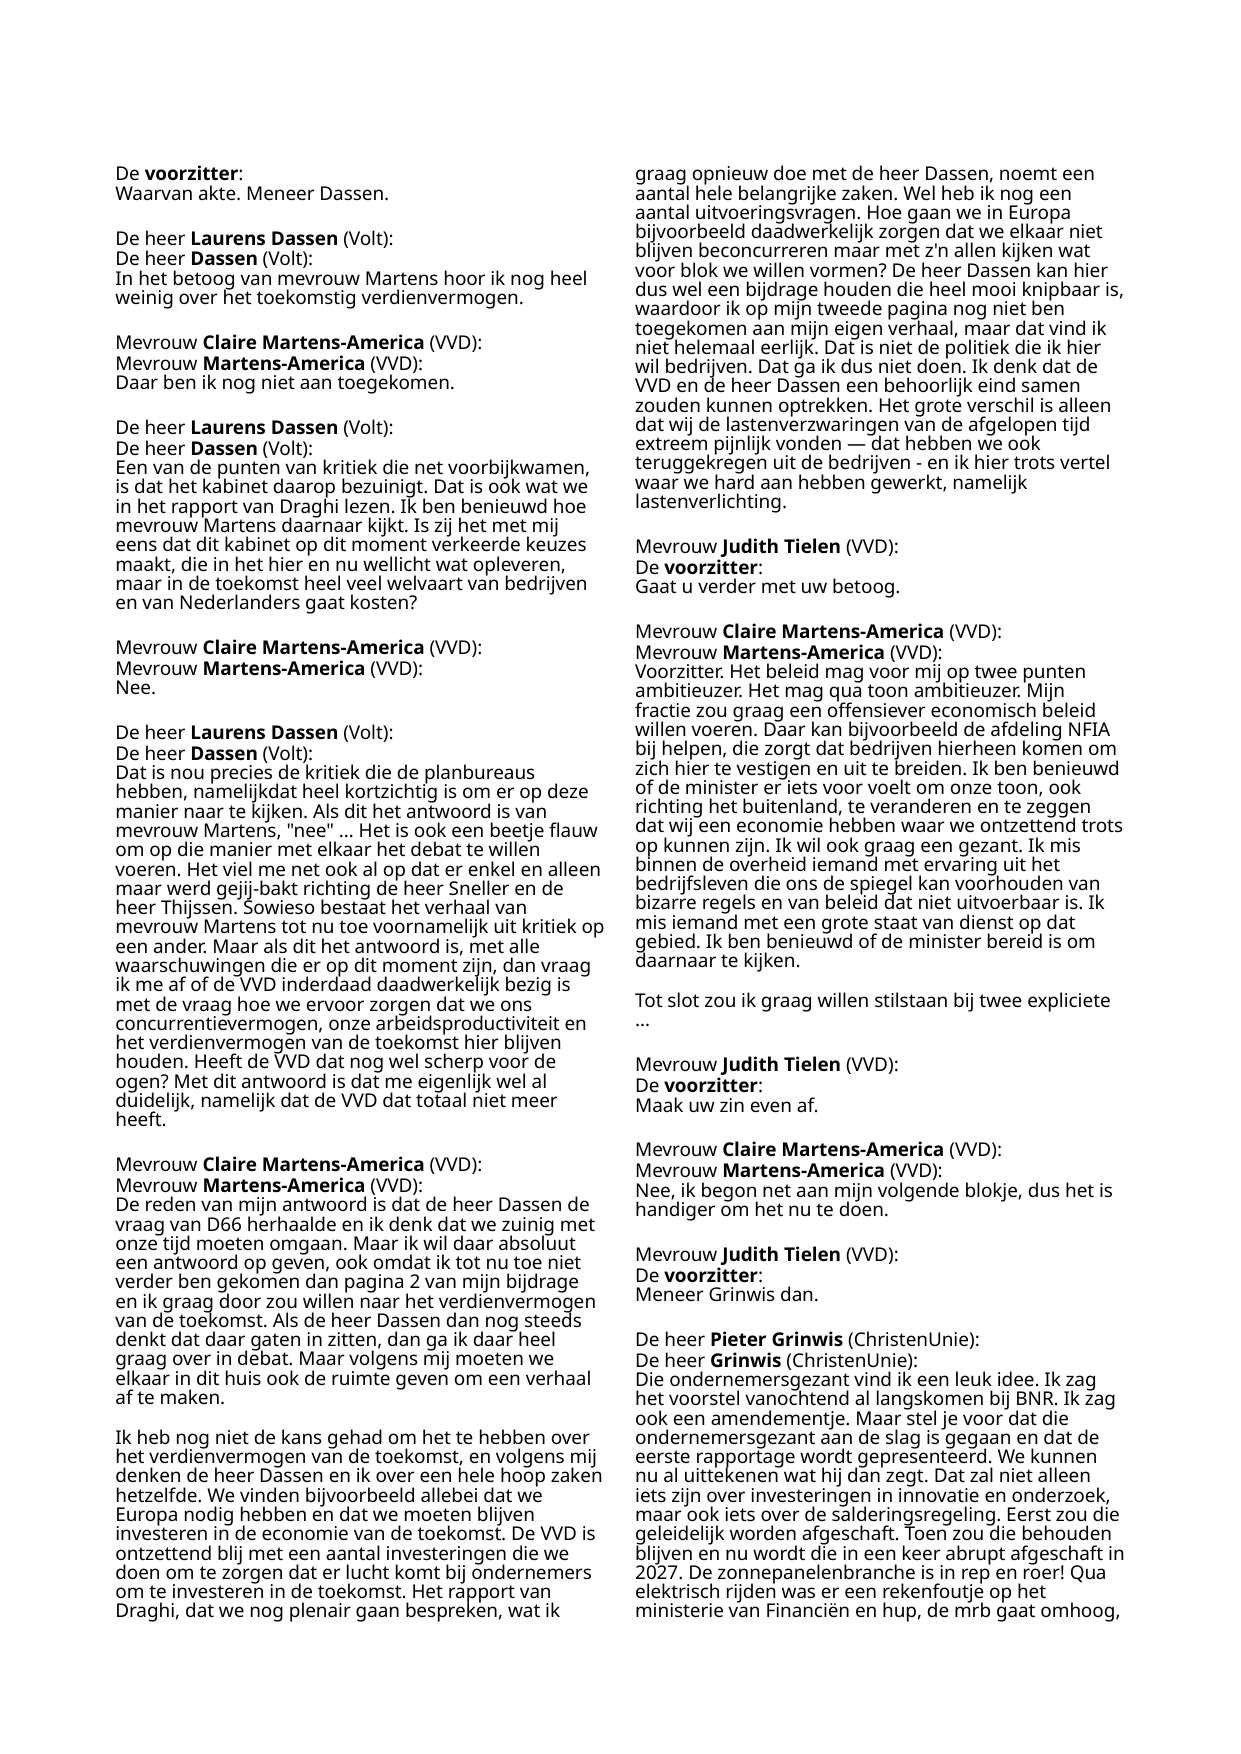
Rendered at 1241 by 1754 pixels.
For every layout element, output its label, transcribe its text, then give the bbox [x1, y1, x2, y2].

text Tot slot zou ik graag willen stilstaan bij twee expliciete … [635, 992, 1125, 1031]
text Die ondernemersgezant vind ik een leuk idee. Ik zag het voorstel vanochtend al langskomen bij BNR. Ik zag ook een amendementje. Maar stel je voor dat die ondernemersgezant aan de slag is gegaan en dat de eerste rapportage wordt gepresenteerd. We kunnen nu al uittekenen wat hij dan zegt. Dat zal niet alleen iets zijn over investeringen in innovatie en onderzoek, maar ook iets over de salderingsregeling. Eerst zou die geleidelijk worden afgeschaft. Toen zou die behouden blijven en nu wordt die in een keer abrupt afgeschaft in 2027. De zonnepanelenbranche is in rep en roer! Qua elektrisch rijden was er een rekenfoutje op het ministerie van Financiën en hup, de mrb gaat omhoog, [635, 1371, 1125, 1622]
text Mevrouw Martens-America (VVD): [115, 355, 605, 374]
text Mevrouw Martens-America (VVD): [635, 1162, 1125, 1182]
text De heer Laurens Dassen (Volt): [115, 414, 605, 440]
text Mevrouw Judith Tielen (VVD): [635, 1052, 1125, 1077]
text De heer Laurens Dassen (Volt): [115, 719, 605, 745]
text De voorzitter: [115, 165, 605, 184]
text De voorzitter: [635, 1267, 1125, 1286]
text De reden van mijn antwoord is dat de heer Dassen de vraag van D66 herhaalde en ik denk dat we zuinig met onze tijd moeten omgaan. Maar ik wil daar absoluut een antwoord op geven, ook omdat ik tot nu toe niet verder ben gekomen dan pagina 2 van mijn bijdrage en ik graag door zou willen naar het verdienvermogen van de toekomst. Als de heer Dassen dan nog steeds denkt dat daar gaten in zitten, dan ga ik daar heel graag over in debat. Maar volgens mij moeten we elkaar in dit huis ook de ruimte geven om een verhaal af te maken. [115, 1196, 605, 1408]
text Nee, ik begon net aan mijn volgende blokje, dus het is handiger om het nu te doen. [635, 1182, 1125, 1220]
text Voorzitter. Het beleid mag voor mij op twee punten ambitieuzer. Het mag qua toon ambitieuzer. Mijn fractie zou graag een offensiever economisch beleid willen voeren. Daar kan bijvoorbeeld de afdeling NFIA bij helpen, die zorgt dat bedrijven hierheen komen om zich hier te vestigen en uit te breiden. Ik ben benieuwd of de minister er iets voor voelt om onze toon, ook richting het buitenland, te veranderen en te zeggen dat wij een economie hebben waar we ontzettend trots op kunnen zijn. Ik wil ook graag een gezant. Ik mis binnen de overheid iemand met ervaring uit het bedrijfsleven die ons de spiegel kan voorhouden van bizarre regels en van beleid dat niet uitvoerbaar is. Ik mis iemand met een grote staat van dienst op dat gebied. Ik ben benieuwd of de minister bereid is om daarnaar te kijken. [635, 663, 1125, 971]
text Mevrouw Martens-America (VVD): [115, 660, 605, 679]
text Mevrouw Judith Tielen (VVD): [635, 533, 1125, 559]
text Een van de punten van kritiek die net voorbijkwamen, is dat het kabinet daarop bezuinigt. Dat is ook wat we in het rapport van Draghi lezen. Ik ben benieuwd hoe mevrouw Martens daarnaar kijkt. Is zij het met mij eens dat dit kabinet op dit moment verkeerde keuzes maakt, die in het hier en nu wellicht wat opleveren, maar in de toekomst heel veel welvaart van bedrijven en van Nederlanders gaat kosten? [115, 459, 605, 613]
text Maak uw zin even af. [635, 1097, 1125, 1116]
text Mevrouw Martens-America (VVD): [635, 644, 1125, 663]
text Gaat u verder met uw betoog. [635, 578, 1125, 597]
text De heer Laurens Dassen (Volt): [115, 225, 605, 250]
text Waarvan akte. Meneer Dassen. [115, 184, 605, 204]
text graag opnieuw doe met de heer Dassen, noemt een aantal hele belangrijke zaken. Wel heb ik nog een aantal uitvoeringsvragen. Hoe gaan we in Europa bijvoorbeeld daadwerkelijk zorgen dat we elkaar niet blijven beconcurreren maar met z'n allen kijken wat voor blok we willen vormen? De heer Dassen kan hier dus wel een bijdrage houden die heel mooi knipbaar is, waardoor ik op mijn tweede pagina nog niet ben toegekomen aan mijn eigen verhaal, maar dat vind ik niet helemaal eerlijk. Dat is niet de politiek die ik hier wil bedrijven. Dat ga ik dus niet doen. Ik denk dat de VVD en de heer Dassen een behoorlijk eind samen zouden kunnen optrekken. Het grote verschil is alleen dat wij de lastenverzwaringen van de afgelopen tijd extreem pijnlijk vonden — dat hebben we ook teruggekregen uit de bedrijven - en ik hier trots vertel waar we hard aan hebben gewerkt, namelijk lastenverlichting. [635, 165, 1125, 512]
text Mevrouw Claire Martens-America (VVD): [115, 634, 605, 660]
text De heer Dassen (Volt): [115, 440, 605, 459]
text Nee. [115, 679, 605, 698]
text De heer Dassen (Volt): [115, 745, 605, 764]
text Mevrouw Judith Tielen (VVD): [635, 1241, 1125, 1267]
text De voorzitter: [635, 1077, 1125, 1097]
text De heer Dassen (Volt): [115, 250, 605, 270]
text Meneer Grinwis dan. [635, 1286, 1125, 1305]
text Mevrouw Claire Martens-America (VVD): [115, 1151, 605, 1177]
text De voorzitter: [635, 559, 1125, 578]
text De heer Pieter Grinwis (ChristenUnie): [635, 1326, 1125, 1352]
text De heer Grinwis (ChristenUnie): [635, 1352, 1125, 1371]
text Dat is nou precies de kritiek die de planbureaus hebben, namelijkdat heel kortzichtig is om er op deze manier naar te kijken. Als dit het antwoord is van mevrouw Martens, "nee" … Het is ook een beetje flauw om op die manier met elkaar het debat te willen voeren. Het viel me net ook al op dat er enkel en alleen maar werd gejij-bakt richting de heer Sneller en de heer Thijssen. Sowieso bestaat het verhaal van mevrouw Martens tot nu toe voornamelijk uit kritiek op een ander. Maar als dit het antwoord is, met alle waarschuwingen die er op dit moment zijn, dan vraag ik me af of de VVD inderdaad daadwerkelijk bezig is met de vraag hoe we ervoor zorgen dat we ons concurrentievermogen, onze arbeidsproductiviteit en het verdienvermogen van de toekomst hier blijven houden. Heeft de VVD dat nog wel scherp voor de ogen? Met dit antwoord is dat me eigenlijk wel al duidelijk, namelijk dat de VVD dat totaal niet meer heeft. [115, 764, 605, 1130]
text Mevrouw Claire Martens-America (VVD): [635, 618, 1125, 644]
text In het betoog van mevrouw Martens hoor ik nog heel weinig over het toekomstig verdienvermogen. [115, 270, 605, 308]
text Ik heb nog niet de kans gehad om het te hebben over het verdienvermogen van de toekomst, en volgens mij denken de heer Dassen en ik over een hele hoop zaken hetzelfde. We vinden bijvoorbeeld allebei dat we Europa nodig hebben en dat we moeten blijven investeren in de economie van de toekomst. De VVD is ontzettend blij met een aantal investeringen die we doen om te zorgen dat er lucht komt bij ondernemers om te investeren in de toekomst. Het rapport van Draghi, dat we nog plenair gaan bespreken, wat ik [115, 1429, 605, 1622]
text Mevrouw Martens-America (VVD): [115, 1177, 605, 1196]
text Mevrouw Claire Martens-America (VVD): [115, 329, 605, 355]
text Mevrouw Claire Martens-America (VVD): [635, 1137, 1125, 1162]
text Daar ben ik nog niet aan toegekomen. [115, 374, 605, 393]
